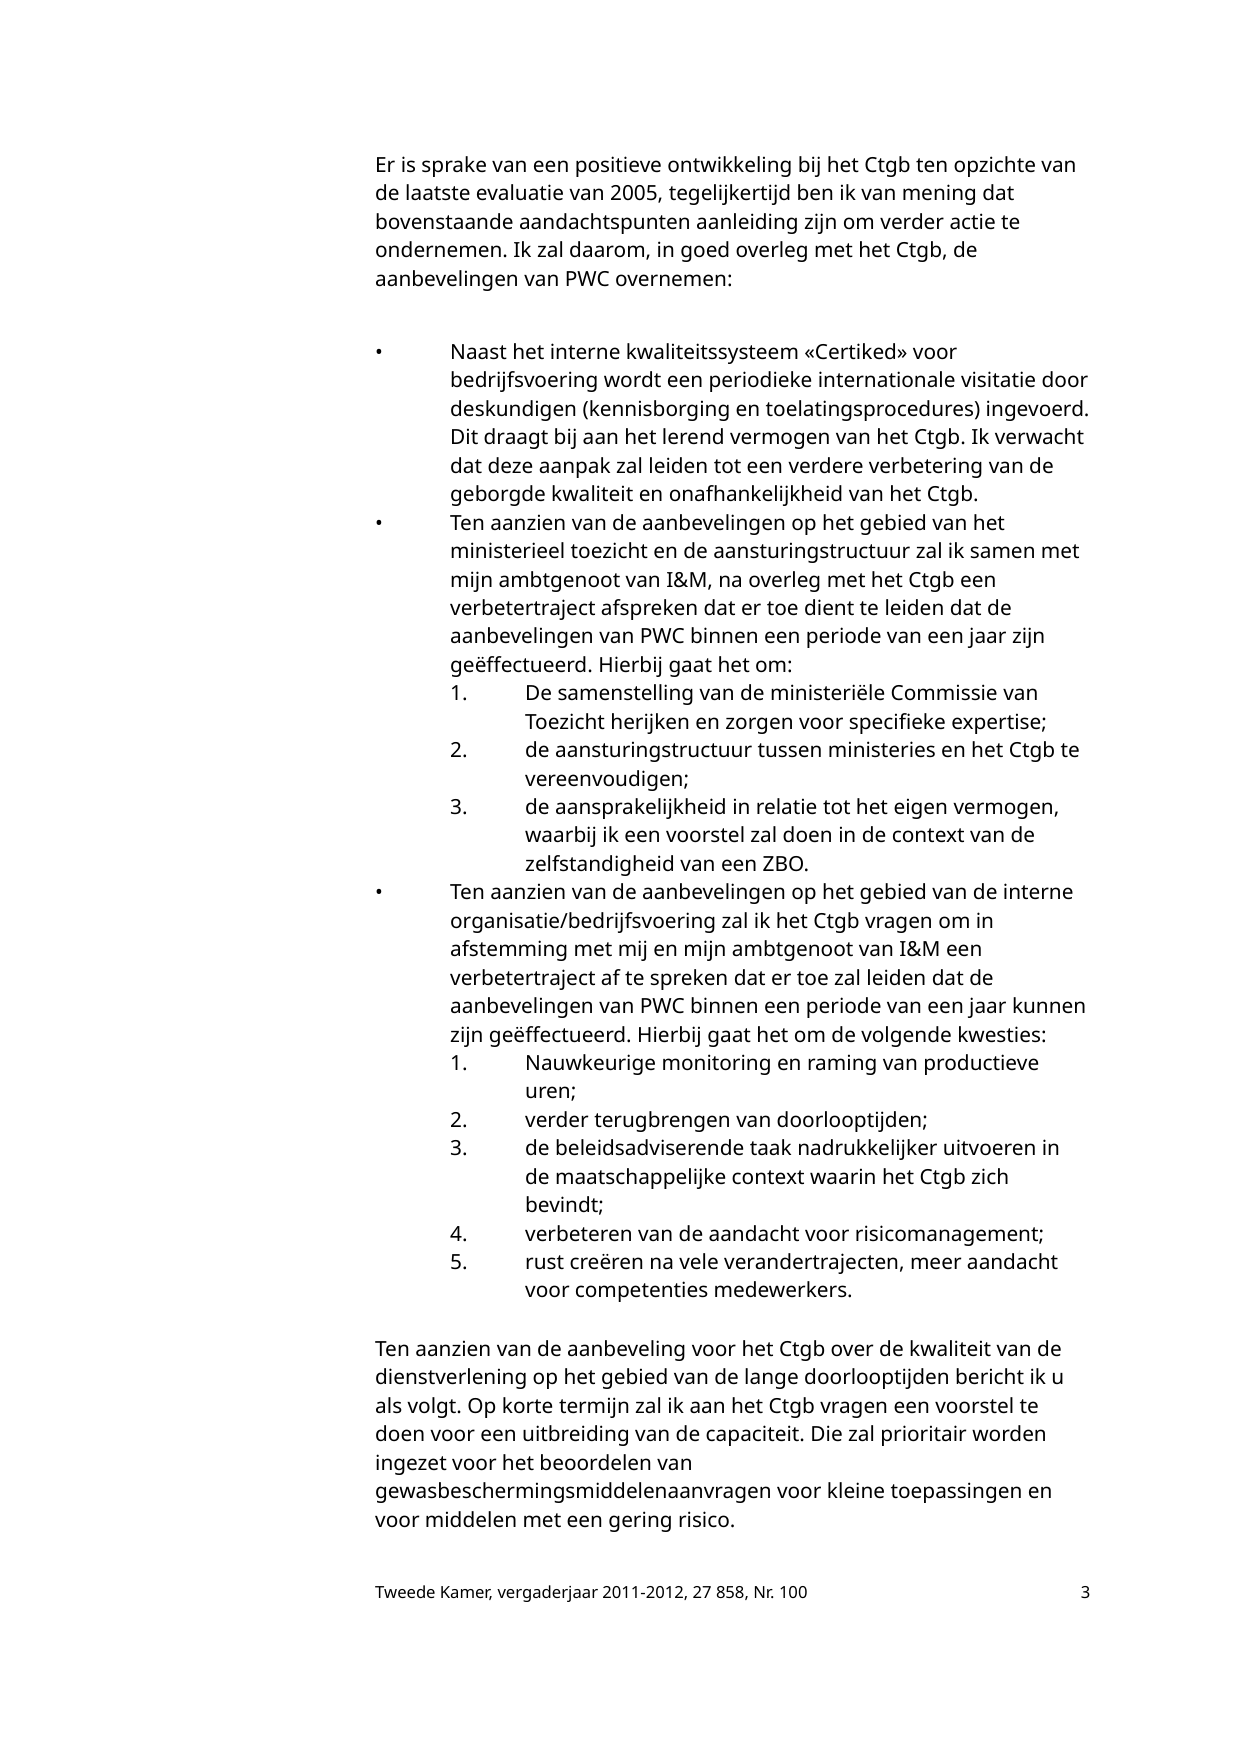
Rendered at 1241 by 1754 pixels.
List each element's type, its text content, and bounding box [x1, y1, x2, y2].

list Nauwkeurige monitoring en raming van productieve uren; [450, 1048, 1090, 1105]
text Ten aanzien van de aanbeveling voor het Ctgb over de kwaliteit van de dienstverlening op het gebied van de lange doorlooptijden bericht ik u als volgt. Op korte termijn zal ik aan het Ctgb vragen een voorstel te doen voor een uitbreiding van de capaciteit. Die zal prioritair worden ingezet voor het beoordelen van gewasbeschermingsmiddelenaanvragen voor kleine toepassingen en voor middelen met een gering risico. [375, 1334, 1090, 1533]
list de beleidsadviserende taak nadrukkelijker uitvoeren in de maatschappelijke context waarin het Ctgb zich bevindt; [450, 1133, 1090, 1219]
list verder terugbrengen van doorlooptijden; [450, 1105, 1090, 1133]
list De samenstelling van de ministeriële Commissie van Toezicht herijken en zorgen voor specifieke expertise; [450, 678, 1090, 735]
list de aansturingstructuur tussen ministeries en het Ctgb te vereenvoudigen; [450, 735, 1090, 792]
list verbeteren van de aandacht voor risicomanagement; [450, 1219, 1090, 1247]
list Ten aanzien van de aanbevelingen op het gebied van de interne organisatie/bedrijfsvoering zal ik het Ctgb vragen om in afstemming met mij en mijn ambtgenoot van I&M een verbetertraject af te spreken dat er toe zal leiden dat de aanbevelingen van PWC binnen een periode van een jaar kunnen zijn geëffectueerd. Hierbij gaat het om de volgende kwesties: [375, 877, 1090, 1048]
list rust creëren na vele verandertrajecten, meer aandacht voor competenties medewerkers. [450, 1247, 1090, 1304]
list de aansprakelijkheid in relatie tot het eigen vermogen, waarbij ik een voorstel zal doen in de context van de zelfstandigheid van een ZBO. [450, 792, 1090, 877]
list Ten aanzien van de aanbevelingen op het gebied van het ministerieel toezicht en de aansturingstructuur zal ik samen met mijn ambtgenoot van I&M, na overleg met het Ctgb een verbetertraject afspreken dat er toe dient te leiden dat de aanbevelingen van PWC binnen een periode van een jaar zijn geëffectueerd. Hierbij gaat het om: [375, 508, 1090, 678]
text Er is sprake van een positieve ontwikkeling bij het Ctgb ten opzichte van de laatste evaluatie van 2005, tegelijkertijd ben ik van mening dat bovenstaande aandachtspunten aanleiding zijn om verder actie te ondernemen. Ik zal daarom, in goed overleg met het Ctgb, de aanbevelingen van PWC overnemen: [375, 150, 1090, 292]
list Naast het interne kwaliteitssysteem «Certiked» voor bedrijfsvoering wordt een periodieke internationale visitatie door deskundigen (kennisborging en toelatingsprocedures) ingevoerd. Dit draagt bij aan het lerend vermogen van het Ctgb. Ik verwacht dat deze aanpak zal leiden tot een verdere verbetering van de geborgde kwaliteit en onafhankelijkheid van het Ctgb. [375, 337, 1090, 508]
